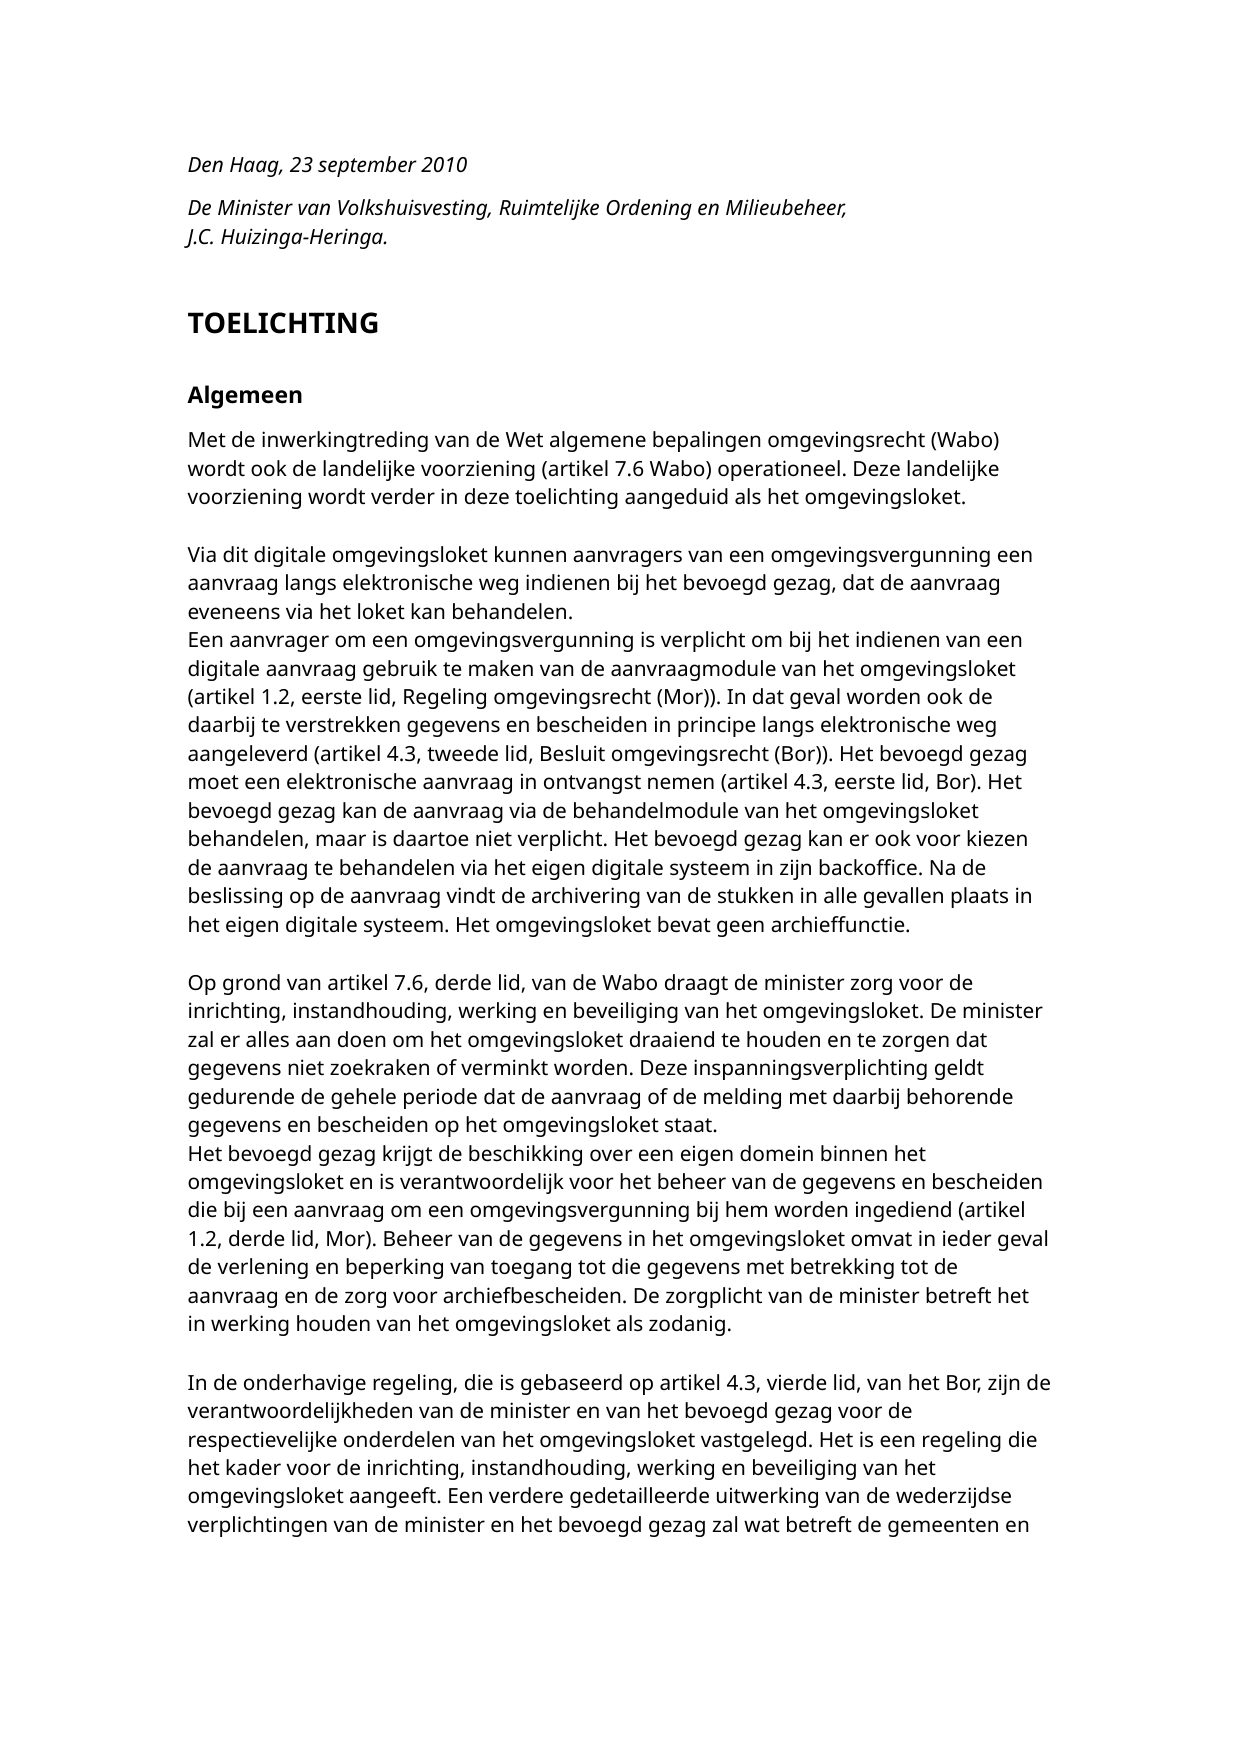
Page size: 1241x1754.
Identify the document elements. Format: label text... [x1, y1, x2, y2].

subtitle Algemeen [187, 379, 1053, 410]
subtitle TOELICHTING [187, 303, 1053, 341]
text J.C. Huizinga-Heringa. [187, 222, 1053, 250]
text Het bevoegd gezag krijgt de beschikking over een eigen domein binnen het omgevingsloket en is verantwoordelijk voor het beheer van de gegevens en bescheiden die bij een aanvraag om een omgevingsvergunning bij hem worden ingediend (artikel 1.2, derde lid, Mor). Beheer van de gegevens in het omgevingsloket omvat in ieder geval de verlening en beperking van toegang tot die gegevens met betrekking tot de aanvraag en de zorg voor archiefbescheiden. De zorgplicht van de minister betreft het in werking houden van het omgevingsloket als zodanig. [187, 1139, 1053, 1338]
text Met de inwerkingtreding van de Wet algemene bepalingen omgevingsrecht (Wabo) wordt ook de landelijke voorziening (artikel 7.6 Wabo) operationeel. Deze landelijke voorziening wordt verder in deze toelichting aangeduid als het omgevingsloket. [187, 425, 1053, 511]
text De Minister van Volkshuisvesting, Ruimtelijke Ordening en Milieubeheer, [187, 193, 1053, 222]
text Een aanvrager om een omgevingsvergunning is verplicht om bij het indienen van een digitale aanvraag gebruik te maken van de aanvraagmodule van het omgevingsloket (artikel 1.2, eerste lid, Regeling omgevingsrecht (Mor)). In dat geval worden ook de daarbij te verstrekken gegevens en bescheiden in principe langs elektronische weg aangeleverd (artikel 4.3, tweede lid, Besluit omgevingsrecht (Bor)). Het bevoegd gezag moet een elektronische aanvraag in ontvangst nemen (artikel 4.3, eerste lid, Bor). Het bevoegd gezag kan de aanvraag via de behandelmodule van het omgevingsloket behandelen, maar is daartoe niet verplicht. Het bevoegd gezag kan er ook voor kiezen de aanvraag te behandelen via het eigen digitale systeem in zijn backoffice. Na de beslissing op de aanvraag vindt de archivering van de stukken in alle gevallen plaats in het eigen digitale systeem. Het omgevingsloket bevat geen archieffunctie. [187, 625, 1053, 938]
text Op grond van artikel 7.6, derde lid, van de Wabo draagt de minister zorg voor de inrichting, instandhouding, werking en beveiliging van het omgevingsloket. De minister zal er alles aan doen om het omgevingsloket draaiend te houden en te zorgen dat gegevens niet zoekraken of verminkt worden. Deze inspanningsverplichting geldt gedurende de gehele periode dat de aanvraag of de melding met daarbij behorende gegevens en bescheiden op het omgevingsloket staat. [187, 968, 1053, 1139]
text Den Haag, 23 september 2010 [187, 150, 1053, 178]
text Via dit digitale omgevingsloket kunnen aanvragers van een omgevingsvergunning een aanvraag langs elektronische weg indienen bij het bevoegd gezag, dat de aanvraag eveneens via het loket kan behandelen. [187, 540, 1053, 625]
text In de onderhavige regeling, die is gebaseerd op artikel 4.3, vierde lid, van het Bor, zijn de verantwoordelijkheden van de minister en van het bevoegd gezag voor de respectievelijke onderdelen van het omgevingsloket vastgelegd. Het is een regeling die het kader voor de inrichting, instandhouding, werking en beveiliging van het omgevingsloket aangeeft. Een verdere gedetailleerde uitwerking van de wederzijdse verplichtingen van de minister en het bevoegd gezag zal wat betreft de gemeenten en [187, 1368, 1053, 1538]
